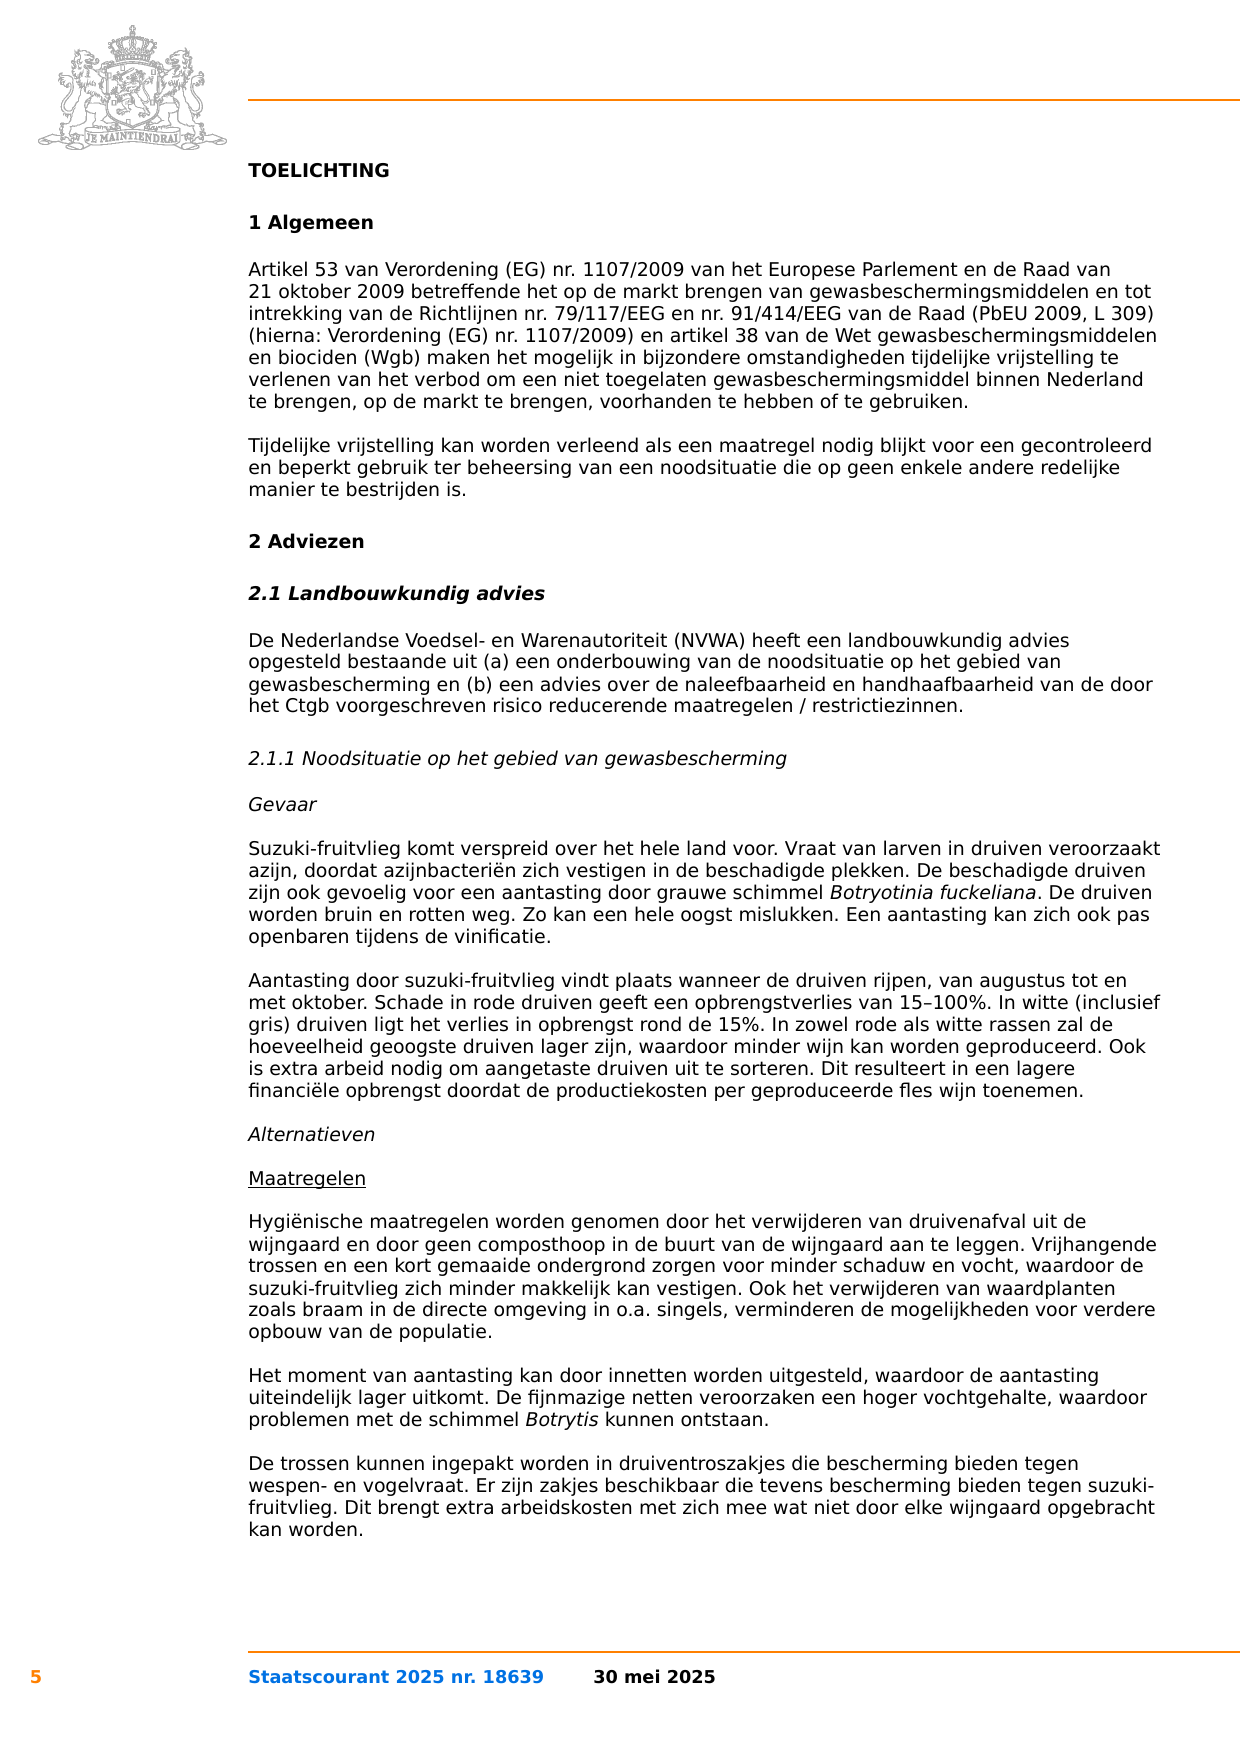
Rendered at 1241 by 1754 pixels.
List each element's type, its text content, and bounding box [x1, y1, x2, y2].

subtitle 2.1 Landbouwkundig advies [248, 582, 1163, 604]
subtitle 2 Adviezen [248, 531, 1163, 552]
subtitle TOELICHTING [248, 160, 1163, 182]
text De Nederlandse Voedsel- en Warenautoriteit (NVWA) heeft een landbouwkundig advies opgesteld bestaande uit (a) een onderbouwing van de noodsituatie op het gebied van gewasbescherming en (b) een advies over de naleefbaarheid en handhaafbaarheid van de door het Ctgb voorgeschreven risico reducerende maatregelen / restrictiezinnen. [248, 629, 1163, 717]
text Hygiënische maatregelen worden genomen door het verwijderen van druivenafval uit de wijngaard en door geen composthoop in de buurt van de wijngaard aan te leggen. Vrijhangende trossen en een kort gemaaide ondergrond zorgen voor minder schaduw en vocht, waardoor de suzuki-fruitvlieg zich minder makkelijk kan vestigen. Ook het verwijderen van waardplanten zoals braam in de directe omgeving in o.a. singels, verminderen de mogelijkheden voor verdere opbouw van de populatie. [248, 1211, 1163, 1343]
text Het moment van aantasting kan door innetten worden uitgesteld, waardoor de aantasting uiteindelijk lager uitkomt. De fijnmazige netten veroorzaken een hoger vochtgehalte, waardoor problemen met de schimmel Botrytis kunnen ontstaan. [248, 1365, 1163, 1431]
text Suzuki-fruitvlieg komt verspreid over het hele land voor. Vraat van larven in druiven veroorzaakt azijn, doordat azijnbacteriën zich vestigen in de beschadigde plekken. De beschadigde druiven zijn ook gevoelig voor een aantasting door grauwe schimmel Botryotinia fuckeliana. De druiven worden bruin en rotten weg. Zo kan een hele oogst mislukken. Een aantasting kan zich ook pas openbaren tijdens de vinificatie. [248, 838, 1163, 948]
subtitle 2.1.1 Noodsituatie op het gebied van gewasbescherming [248, 747, 1163, 769]
subtitle Gevaar [248, 794, 1163, 816]
text Artikel 53 van Verordening (EG) nr. 1107/2009 van het Europese Parlement en de Raad van 21 oktober 2009 betreffende het op de markt brengen van gewasbeschermingsmiddelen en tot intrekking van de Richtlijnen nr. 79/117/EEG en nr. 91/414/EEG van de Raad (PbEU 2009, L 309) (hierna: Verordening (EG) nr. 1107/2009) en artikel 38 van de Wet gewasbeschermingsmiddelen en biociden (Wgb) maken het mogelijk in bijzondere omstandigheden tijdelijke vrijstelling te verlenen van het verbod om een niet toegelaten gewasbeschermingsmiddel binnen Nederland te brengen, op de markt te brengen, voorhanden te hebben of te gebruiken. [248, 259, 1163, 413]
subtitle Maatregelen [248, 1168, 1163, 1189]
subtitle 1 Algemeen [248, 212, 1163, 234]
text Tijdelijke vrijstelling kan worden verleend als een maatregel nodig blijkt voor een gecontroleerd en beperkt gebruik ter beheersing van een noodsituatie die op geen enkele andere redelijke manier te bestrijden is. [248, 434, 1163, 501]
subtitle Alternatieven [248, 1124, 1163, 1146]
text Aantasting door suzuki-fruitvlieg vindt plaats wanneer de druiven rijpen, van augustus tot en met oktober. Schade in rode druiven geeft een opbrengstverlies van 15–100%. In witte (inclusief gris) druiven ligt het verlies in opbrengst rond de 15%. In zowel rode als witte rassen zal de hoeveelheid geoogste druiven lager zijn, waardoor minder wijn kan worden geproduceerd. Ook is extra arbeid nodig om aangetaste druiven uit te sorteren. Dit resulteert in een lagere financiële opbrengst doordat de productiekosten per geproduceerde fles wijn toenemen. [248, 970, 1163, 1102]
picture [38, 25, 227, 150]
text De trossen kunnen ingepakt worden in druiventroszakjes die bescherming bieden tegen wespen- en vogelvraat. Er zijn zakjes beschikbaar die tevens bescherming bieden tegen suzuki-fruitvlieg. Dit brengt extra arbeidskosten met zich mee wat niet door elke wijngaard opgebracht kan worden. [248, 1453, 1163, 1541]
